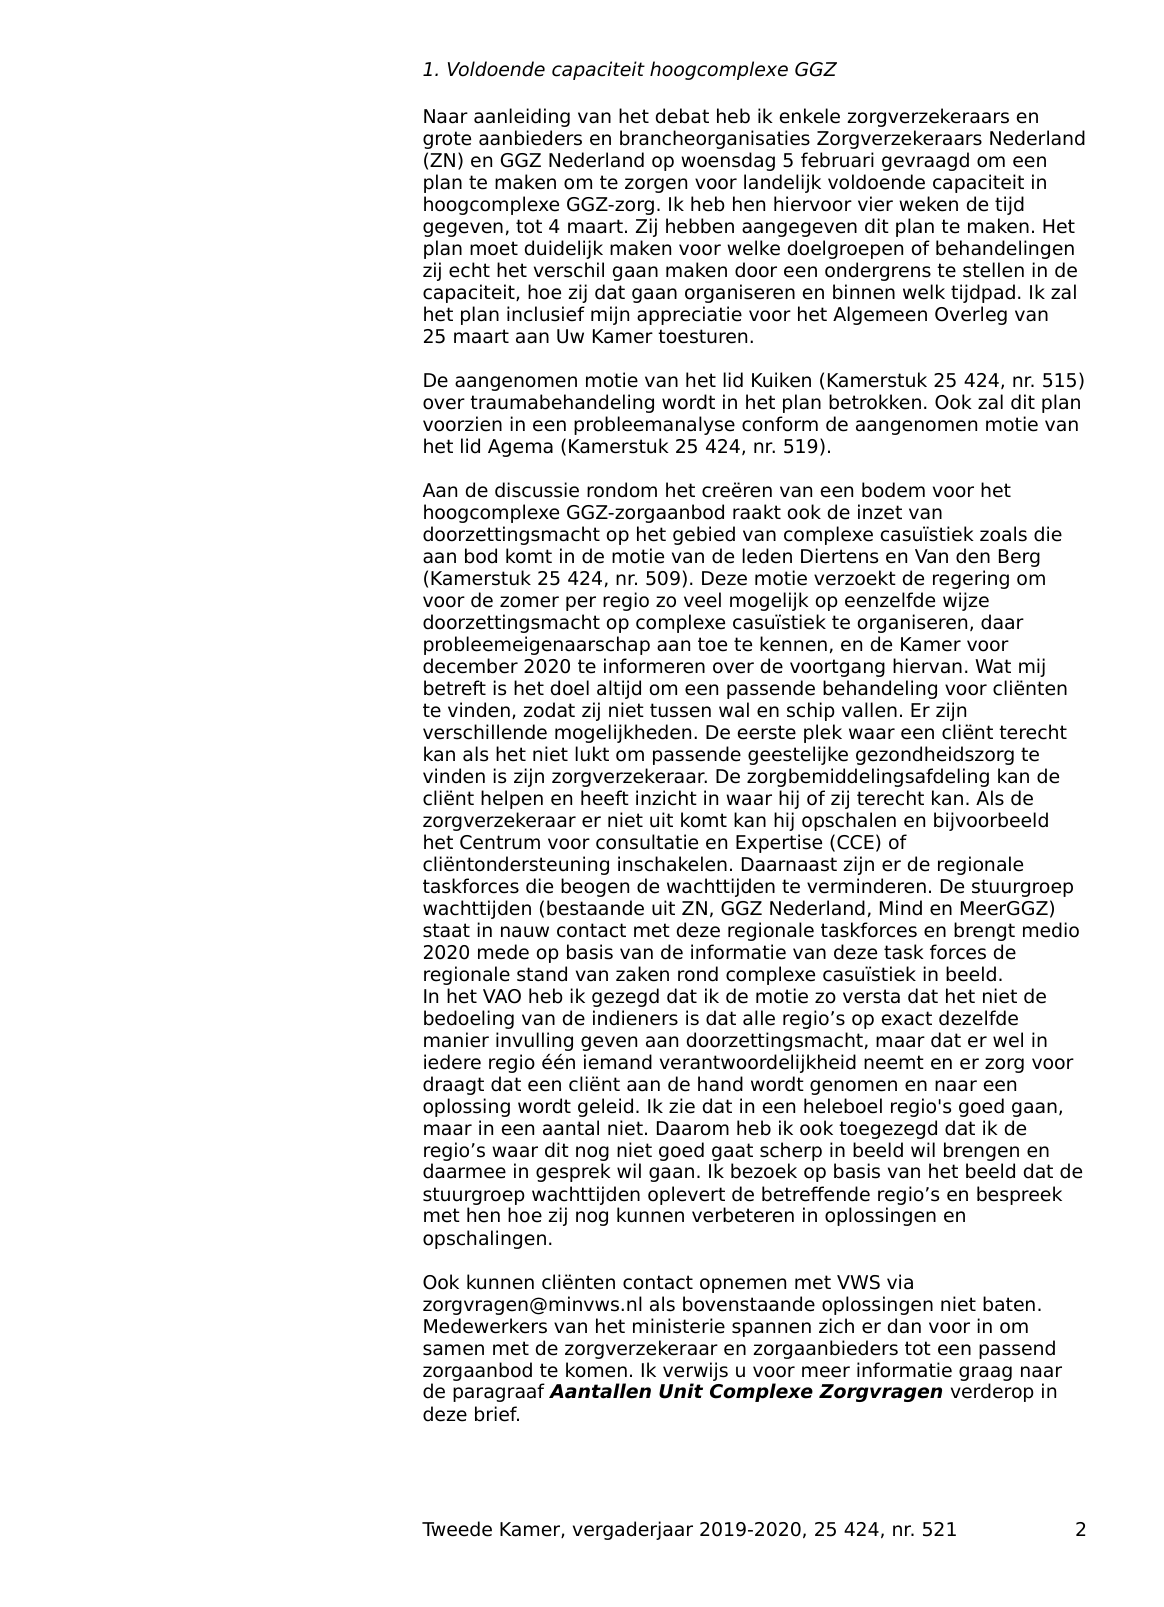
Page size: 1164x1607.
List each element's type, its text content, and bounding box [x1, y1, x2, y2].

text Ook kunnen cliënten contact opnemen met VWS via zorgvragen@minvws.nl als bovenstaande oplossingen niet baten. Medewerkers van het ministerie spannen zich er dan voor in om samen met de zorgverzekeraar en zorgaanbieders tot een passend zorgaanbod te komen. Ik verwijs u voor meer informatie graag naar de paragraaf Aantallen Unit Complexe Zorgvragen verderop in deze brief. [422, 1272, 1087, 1425]
subtitle 1. Voldoende capaciteit hoogcomplexe GGZ [422, 59, 1087, 81]
text Aan de discussie rondom het creëren van een bodem voor het hoogcomplexe GGZ-zorgaanbod raakt ook de inzet van doorzettingsmacht op het gebied van complexe casuïstiek zoals die aan bod komt in de motie van de leden Diertens en Van den Berg (Kamerstuk 25 424, nr. 509). Deze motie verzoekt de regering om voor de zomer per regio zo veel mogelijk op eenzelfde wijze doorzettingsmacht op complexe casuïstiek te organiseren, daar probleemeigenaarschap aan toe te kennen, en de Kamer voor december 2020 te informeren over de voortgang hiervan. Wat mij betreft is het doel altijd om een passende behandeling voor cliënten te vinden, zodat zij niet tussen wal en schip vallen. Er zijn verschillende mogelijkheden. De eerste plek waar een cliënt terecht kan als het niet lukt om passende geestelijke gezondheidszorg te vinden is zijn zorgverzekeraar. De zorgbemiddelingsafdeling kan de cliënt helpen en heeft inzicht in waar hij of zij terecht kan. Als de zorgverzekeraar er niet uit komt kan hij opschalen en bijvoorbeeld het Centrum voor consultatie en Expertise (CCE) of cliëntondersteuning inschakelen. Daarnaast zijn er de regionale taskforces die beogen de wachttijden te verminderen. De stuurgroep wachttijden (bestaande uit ZN, GGZ Nederland, Mind en MeerGGZ) staat in nauw contact met deze regionale taskforces en brengt medio 2020 mede op basis van de informatie van deze task forces de regionale stand van zaken rond complexe casuïstiek in beeld. [422, 480, 1087, 986]
text In het VAO heb ik gezegd dat ik de motie zo versta dat het niet de bedoeling van de indieners is dat alle regio’s op exact dezelfde manier invulling geven aan doorzettingsmacht, maar dat er wel in iedere regio één iemand verantwoordelijkheid neemt en er zorg voor draagt dat een cliënt aan de hand wordt genomen en naar een oplossing wordt geleid. Ik zie dat in een heleboel regio's goed gaan, maar in een aantal niet. Daarom heb ik ook toegezegd dat ik de regio’s waar dit nog niet goed gaat scherp in beeld wil brengen en daarmee in gesprek wil gaan. Ik bezoek op basis van het beeld dat de stuurgroep wachttijden oplevert de betreffende regio’s en bespreek met hen hoe zij nog kunnen verbeteren in oplossingen en opschalingen. [422, 986, 1087, 1249]
text De aangenomen motie van het lid Kuiken (Kamerstuk 25 424, nr. 515) over traumabehandeling wordt in het plan betrokken. Ook zal dit plan voorzien in een probleemanalyse conform de aangenomen motie van het lid Agema (Kamerstuk 25 424, nr. 519). [422, 370, 1087, 458]
text Naar aanleiding van het debat heb ik enkele zorgverzekeraars en grote aanbieders en brancheorganisaties Zorgverzekeraars Nederland (ZN) en GGZ Nederland op woensdag 5 februari gevraagd om een plan te maken om te zorgen voor landelijk voldoende capaciteit in hoogcomplexe GGZ-zorg. Ik heb hen hiervoor vier weken de tijd gegeven, tot 4 maart. Zij hebben aangegeven dit plan te maken. Het plan moet duidelijk maken voor welke doelgroepen of behandelingen zij echt het verschil gaan maken door een ondergrens te stellen in de capaciteit, hoe zij dat gaan organiseren en binnen welk tijdpad. Ik zal het plan inclusief mijn appreciatie voor het Algemeen Overleg van 25 maart aan Uw Kamer toesturen. [422, 106, 1087, 348]
